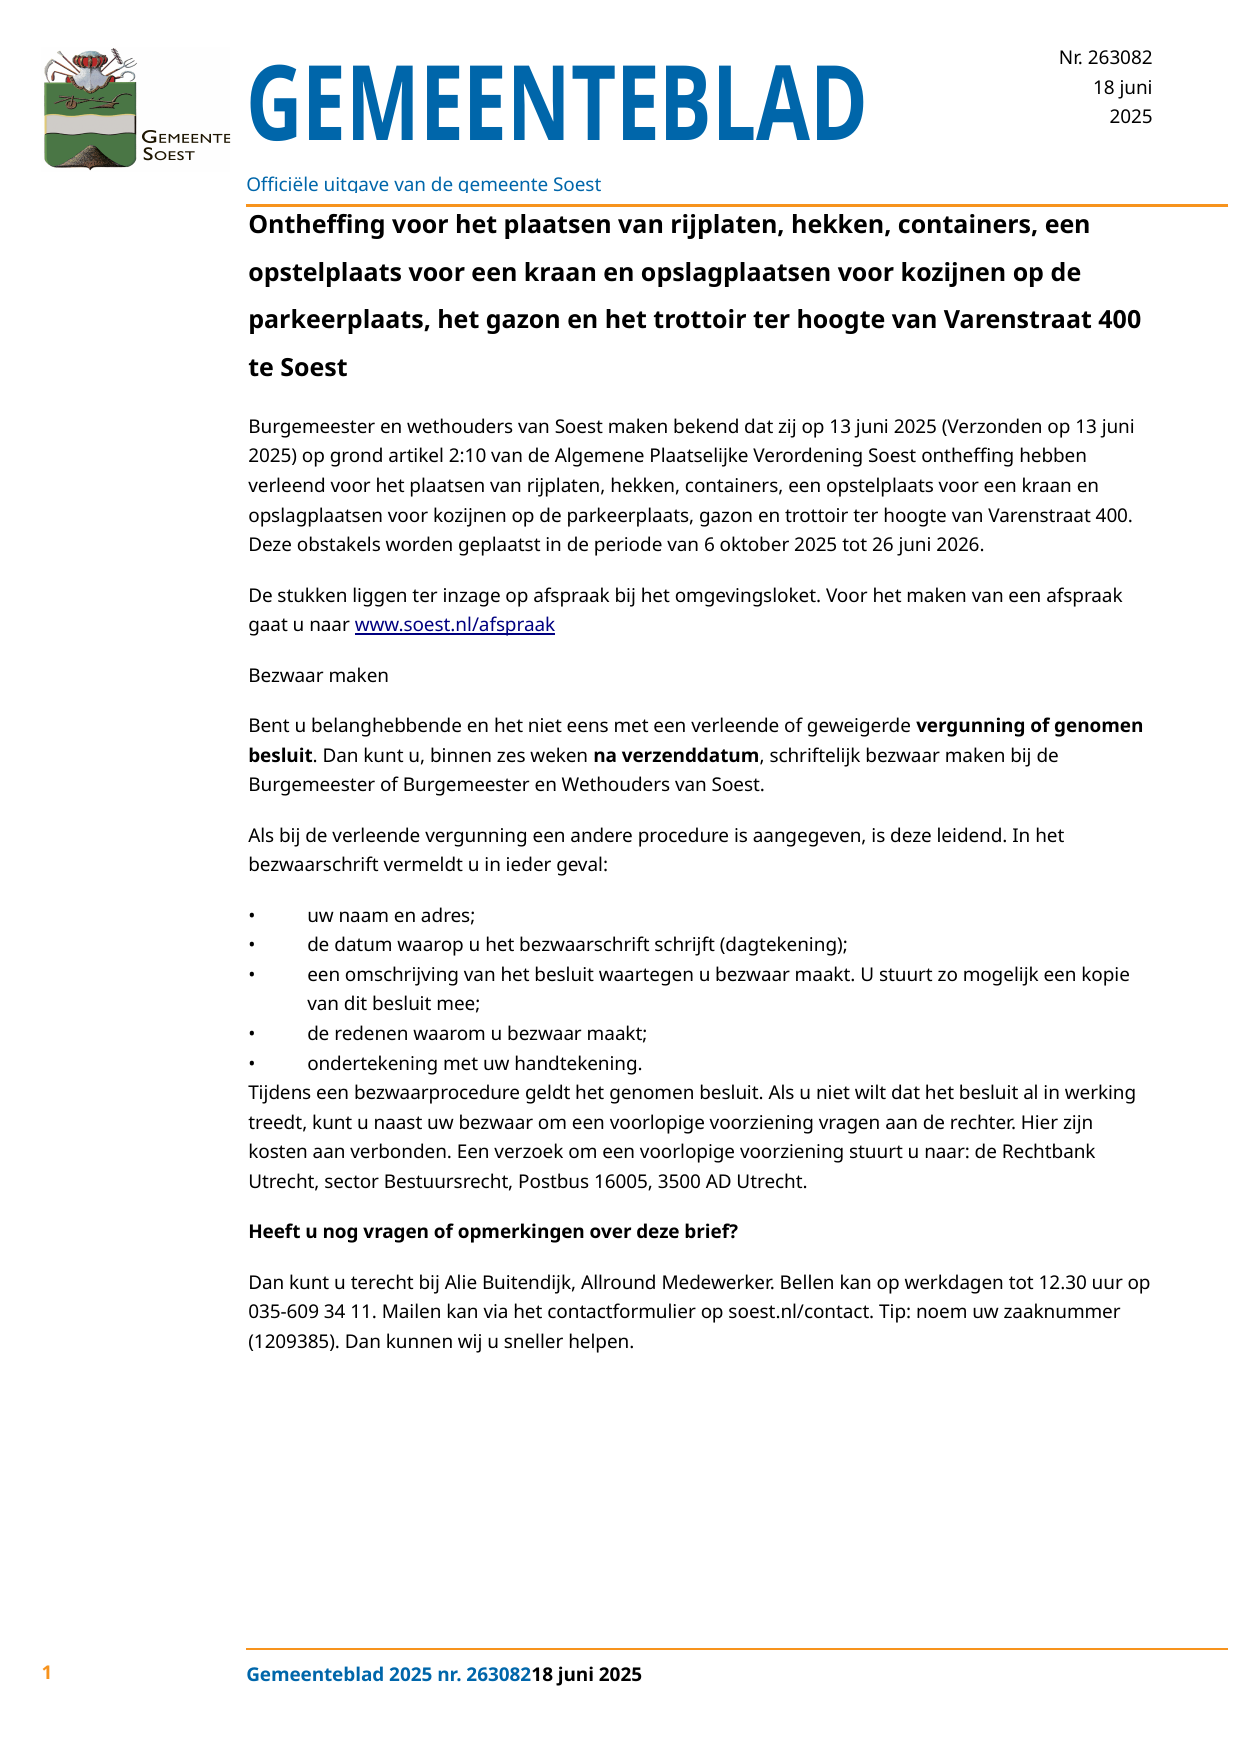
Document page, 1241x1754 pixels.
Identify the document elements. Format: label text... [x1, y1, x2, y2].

list de datum waarop u het bezwaarschrift schrijft (dagtekening); [248, 931, 1152, 957]
picture [41, 47, 231, 172]
text Tijdens een bezwaarprocedure geldt het genomen besluit. Als u niet wilt dat het besluit al in werking treedt, kunt u naast uw bezwaar om een voorlopige voorziening vragen aan de rechter. Hier zijn kosten aan verbonden. Een verzoek om een voorlopige voorziening stuurt u naar: de Rechtbank Utrecht, sector Bestuursrecht, Postbus 16005, 3500 AD Utrecht. [248, 1079, 1152, 1194]
list uw naam en adres; [248, 902, 1152, 928]
text Bezwaar maken [248, 662, 1152, 688]
text Dan kunt u terecht bij Alie Buitendijk, Allround Medewerker. Bellen kan op werkdagen tot 12.30 uur op 035-609 34 11. Mailen kan via het contactformulier op soest.nl/contact. Tip: noem uw zaaknummer (1209385). Dan kunnen wij u sneller helpen. [248, 1269, 1152, 1354]
text Burgemeester en wethouders van Soest maken bekend dat zij op 13 juni 2025 (Verzonden op 13 juni 2025) op grond artikel 2:10 van de Algemene Plaatselijke Verordening Soest ontheffing hebben verleend voor het plaatsen van rijplaten, hekken, containers, een opstelplaats voor een kraan en opslagplaatsen voor kozijnen op de parkeerplaats, gazon en trottoir ter hoogte van Varenstraat 400. Deze obstakels worden geplaatst in de periode van 6 oktober 2025 tot 26 juni 2026. [248, 413, 1152, 557]
text Bent u belanghebbende en het niet eens met een verleende of geweigerde vergunning of genomen besluit. Dan kunt u, binnen zes weken na verzenddatum, schriftelijk bezwaar maken bij de Burgemeester of Burgemeester en Wethouders van Soest. [248, 712, 1152, 797]
text Ontheffing voor het plaatsen van rijplaten, hekken, containers, een opstelplaats voor een kraan en opslagplaatsen voor kozijnen op de parkeerplaats, het gazon en het trottoir ter hoogte van Varenstraat 400 te Soest [248, 207, 1152, 384]
text De stukken liggen ter inzage op afspraak bij het omgevingsloket. Voor het maken van een afspraak gaat u naar www.soest.nl/afspraak [248, 582, 1152, 637]
list een omschrijving van het besluit waartegen u bezwaar maakt. U stuurt zo mogelijk een kopie van dit besluit mee; [248, 961, 1152, 1016]
list ondertekening met uw handtekening. [248, 1050, 1152, 1076]
text Als bij de verleende vergunning een andere procedure is aangegeven, is deze leidend. In het bezwaarschrift vermeldt u in ieder geval: [248, 822, 1152, 877]
text Heeft u nog vragen of opmerkingen over deze brief? [248, 1218, 1152, 1244]
list de redenen waarom u bezwaar maakt; [248, 1020, 1152, 1046]
